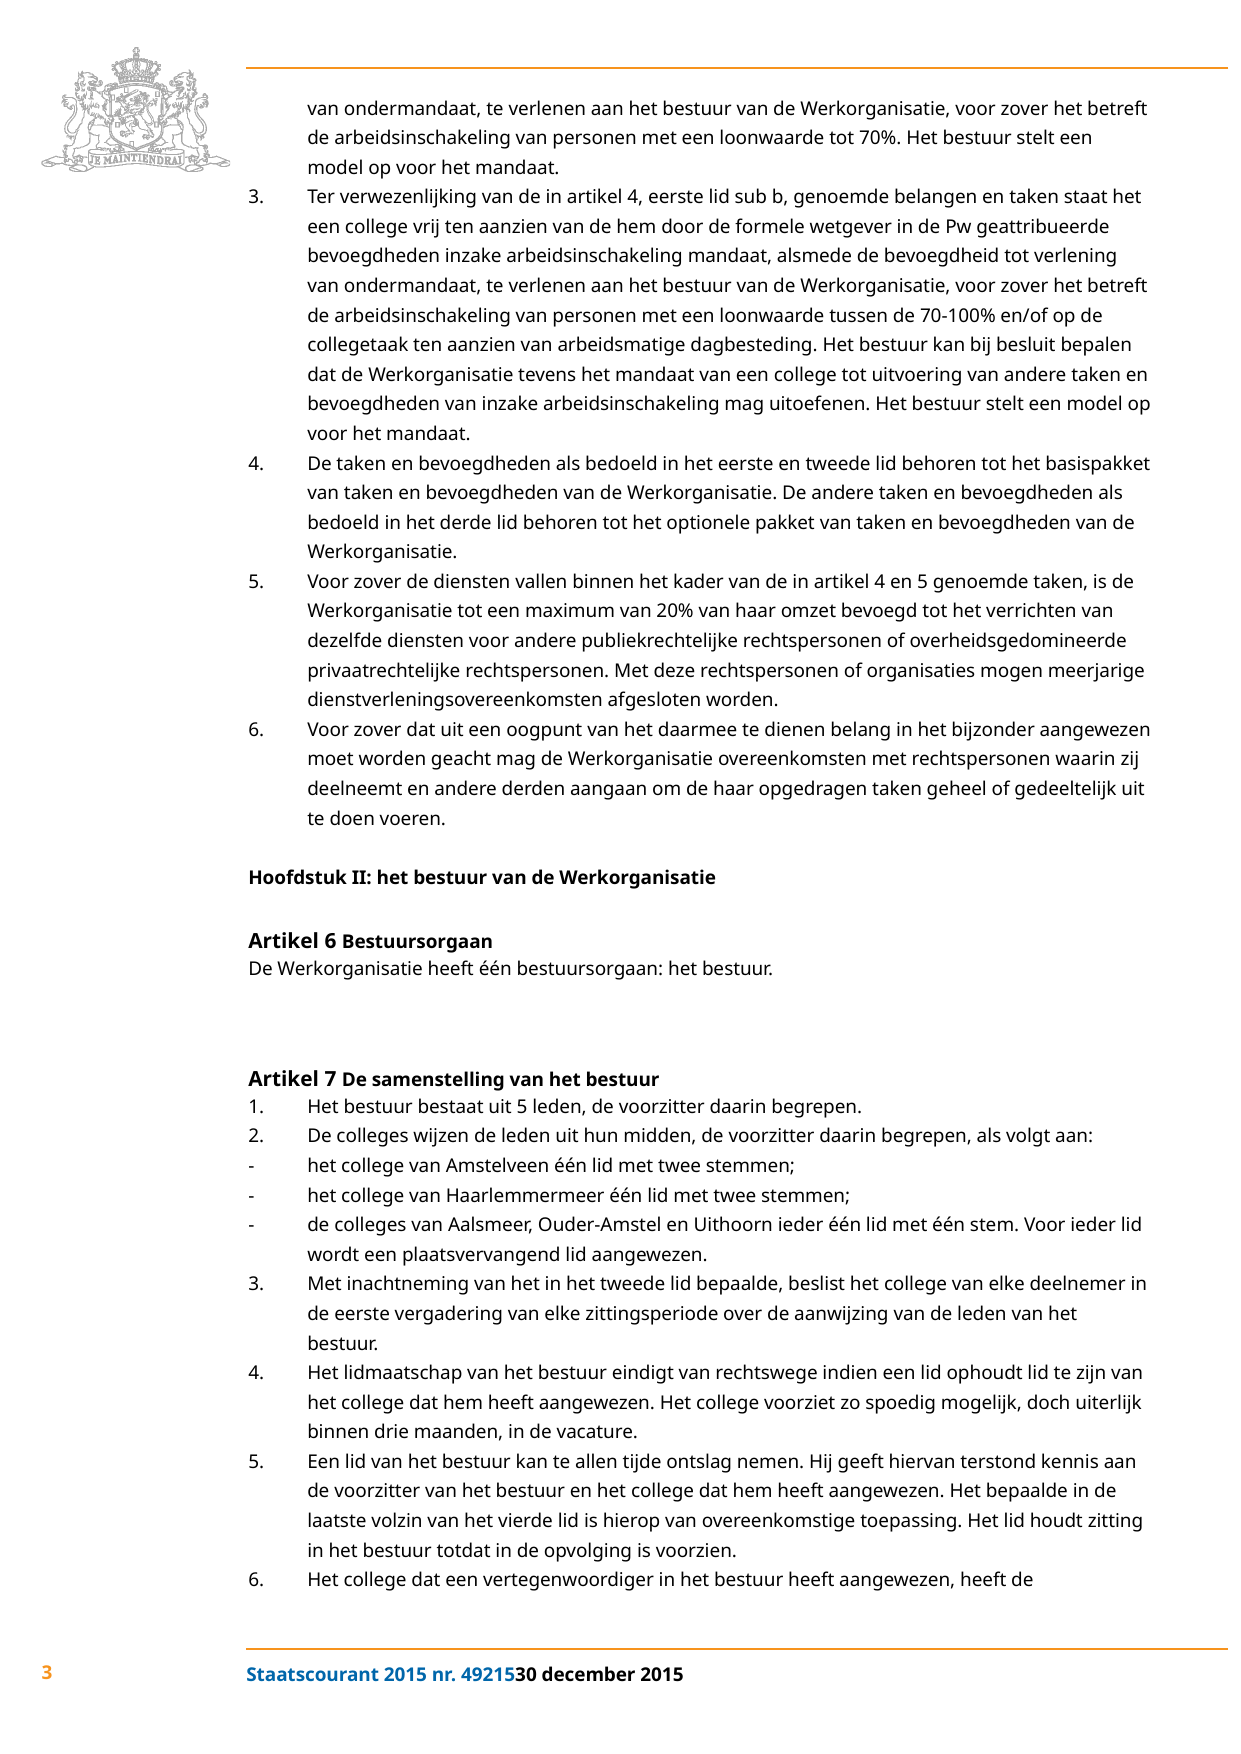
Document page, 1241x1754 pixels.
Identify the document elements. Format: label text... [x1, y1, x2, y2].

list Het lidmaatschap van het bestuur eindigt van rechtswege indien een lid ophoudt lid te zijn van het college dat hem heeft aangewezen. Het college voorziet zo spoedig mogelijk, doch uiterlijk binnen drie maanden, in de vacature. [248, 1359, 1152, 1444]
list Het college dat een vertegenwoordiger in het bestuur heeft aangewezen, heeft de [248, 1566, 1152, 1592]
list Het bestuur bestaat uit 5 leden, de voorzitter daarin begrepen. [248, 1093, 1152, 1119]
list De colleges wijzen de leden uit hun midden, de voorzitter daarin begrepen, als volgt aan: [248, 1123, 1152, 1148]
list Voor zover de diensten vallen binnen het kader van de in artikel 4 en 5 genoemde taken, is de Werkorganisatie tot een maximum van 20% van haar omzet bevoegd tot het verrichten van dezelfde diensten voor andere publiekrechtelijke rechtspersonen of overheidsgedomineerde privaatrechtelijke rechtspersonen. Met deze rechtspersonen of organisaties mogen meerjarige dienstverleningsovereenkomsten afgesloten worden. [248, 568, 1152, 712]
list Ter verwezenlijking van de in artikel 4, eerste lid sub b, genoemde belangen en taken staat het een college vrij ten aanzien van de hem door de formele wetgever in de Pw geattribueerde bevoegdheden inzake arbeidsinschakeling mandaat, alsmede de bevoegdheid tot verlening van ondermandaat, te verlenen aan het bestuur van de Werkorganisatie, voor zover het betreft de arbeidsinschakeling van personen met een loonwaarde tussen de 70-100% en/of op de collegetaak ten aanzien van arbeidsmatige dagbesteding. Het bestuur kan bij besluit bepalen dat de Werkorganisatie tevens het mandaat van een college tot uitvoering van andere taken en bevoegdheden van inzake arbeidsinschakeling mag uitoefenen. Het bestuur stelt een model op voor het mandaat. [248, 183, 1152, 446]
text De Werkorganisatie heeft één bestuursorgaan: het bestuur. [248, 955, 1152, 981]
text Hoofdstuk II: het bestuur van de Werkorganisatie [248, 864, 1152, 890]
list het college van Amstelveen één lid met twee stemmen; [248, 1152, 1152, 1178]
list De taken en bevoegdheden als bedoeld in het eerste en tweede lid behoren tot het basispakket van taken en bevoegdheden van de Werkorganisatie. De andere taken en bevoegdheden als bedoeld in het derde lid behoren tot het optionele pakket van taken en bevoegdheden van de Werkorganisatie. [248, 450, 1152, 564]
list Met inachtneming van het in het tweede lid bepaalde, beslist het college van elke deelnemer in de eerste vergadering van elke zittingsperiode over de aanwijzing van de leden van het bestuur. [248, 1271, 1152, 1355]
list van ondermandaat, te verlenen aan het bestuur van de Werkorganisatie, voor zover het betreft de arbeidsinschakeling van personen met een loonwaarde tot 70%. Het bestuur stelt een model op voor het mandaat. [248, 95, 1152, 180]
picture [41, 47, 231, 172]
list het college van Haarlemmermeer één lid met twee stemmen; [248, 1182, 1152, 1207]
list Een lid van het bestuur kan te allen tijde ontslag nemen. Hij geeft hiervan terstond kennis aan de voorzitter van het bestuur en het college dat hem heeft aangewezen. Het bepaalde in de laatste volzin van het vierde lid is hierop van overeenkomstige toepassing. Het lid houdt zitting in het bestuur totdat in de opvolging is voorzien. [248, 1448, 1152, 1562]
text Artikel 6 Bestuursorgaan [248, 927, 1152, 955]
list de colleges van Aalsmeer, Ouder-Amstel en Uithoorn ieder één lid met één stem. Voor ieder lid wordt een plaatsvervangend lid aangewezen. [248, 1211, 1152, 1267]
list Voor zover dat uit een oogpunt van het daarmee te dienen belang in het bijzonder aangewezen moet worden geacht mag de Werkorganisatie overeenkomsten met rechtspersonen waarin zij deelneemt en andere derden aangaan om de haar opgedragen taken geheel of gedeeltelijk uit te doen voeren. [248, 716, 1152, 831]
text Artikel 7 De samenstelling van het bestuur [248, 1064, 1152, 1093]
